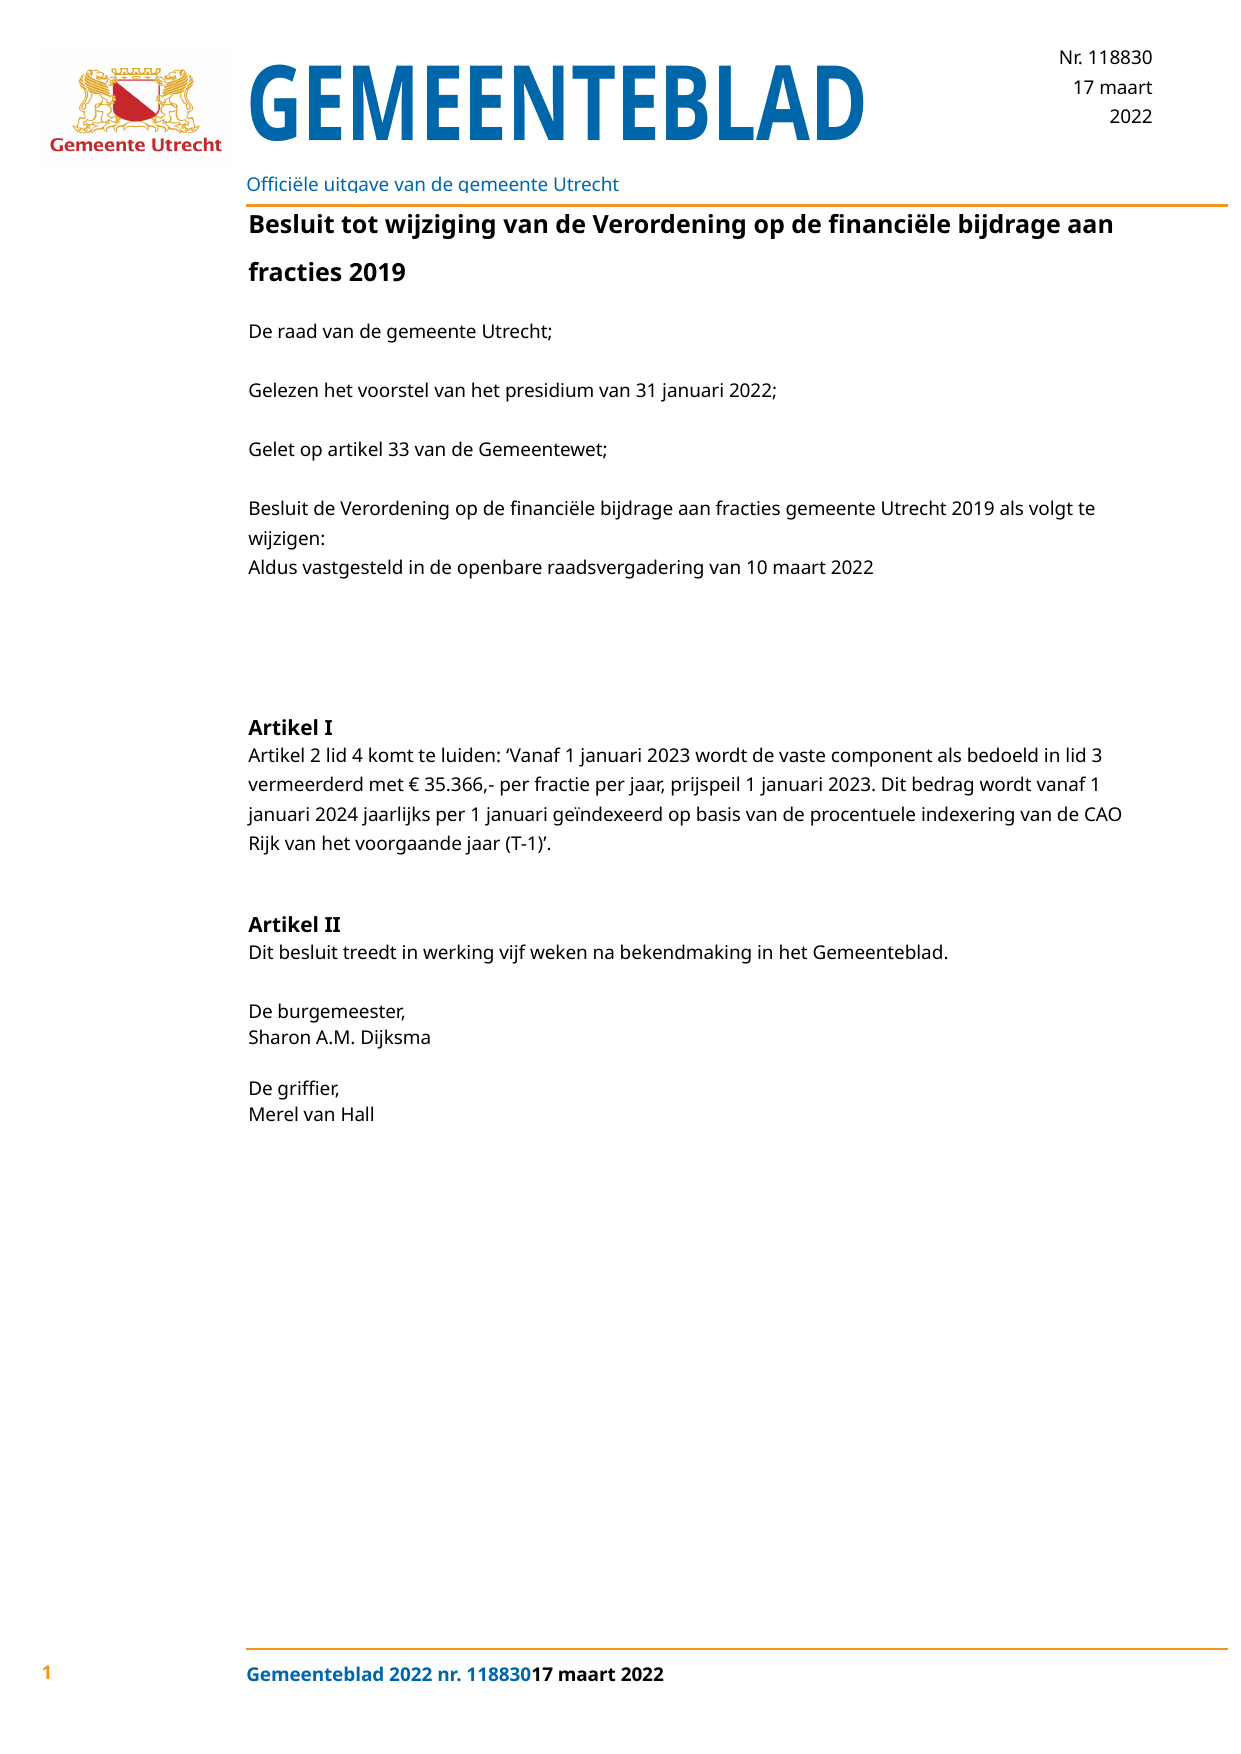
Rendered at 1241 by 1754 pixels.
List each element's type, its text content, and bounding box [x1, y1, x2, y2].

text Artikel II [248, 911, 1152, 939]
text Artikel I [248, 713, 1152, 742]
text De burgemeester, [248, 998, 1152, 1024]
text Artikel 2 lid 4 komt te luiden: ‘Vanaf 1 januari 2023 wordt de vaste component als bedoeld in lid 3 vermeerderd met € 35.366,- per fractie per jaar, prijspeil 1 januari 2023. Dit bedrag wordt vanaf 1 januari 2024 jaarlijks per 1 januari geïndexeerd op basis van de procentuele indexering van de CAO Rijk van het voorgaande jaar (T-1)’. [248, 742, 1152, 856]
picture [41, 47, 231, 172]
text Sharon A.M. Dijksma [248, 1024, 1152, 1050]
text Merel van Hall [248, 1101, 1152, 1127]
text Gelezen het voorstel van het presidium van 31 januari 2022; [248, 377, 1152, 403]
text De raad van de gemeente Utrecht; [248, 318, 1152, 344]
text Besluit tot wijziging van de Verordening op de financiële bijdrage aan fracties 2019 [248, 207, 1152, 288]
text Aldus vastgesteld in de openbare raadsvergadering van 10 maart 2022 [248, 554, 1152, 580]
text Dit besluit treedt in werking vijf weken na bekendmaking in het Gemeenteblad. [248, 939, 1152, 965]
text De griffier, [248, 1075, 1152, 1101]
text Gelet op artikel 33 van de Gemeentewet; [248, 436, 1152, 462]
text Besluit de Verordening op de financiële bijdrage aan fracties gemeente Utrecht 2019 als volgt te wijzigen: [248, 495, 1152, 551]
